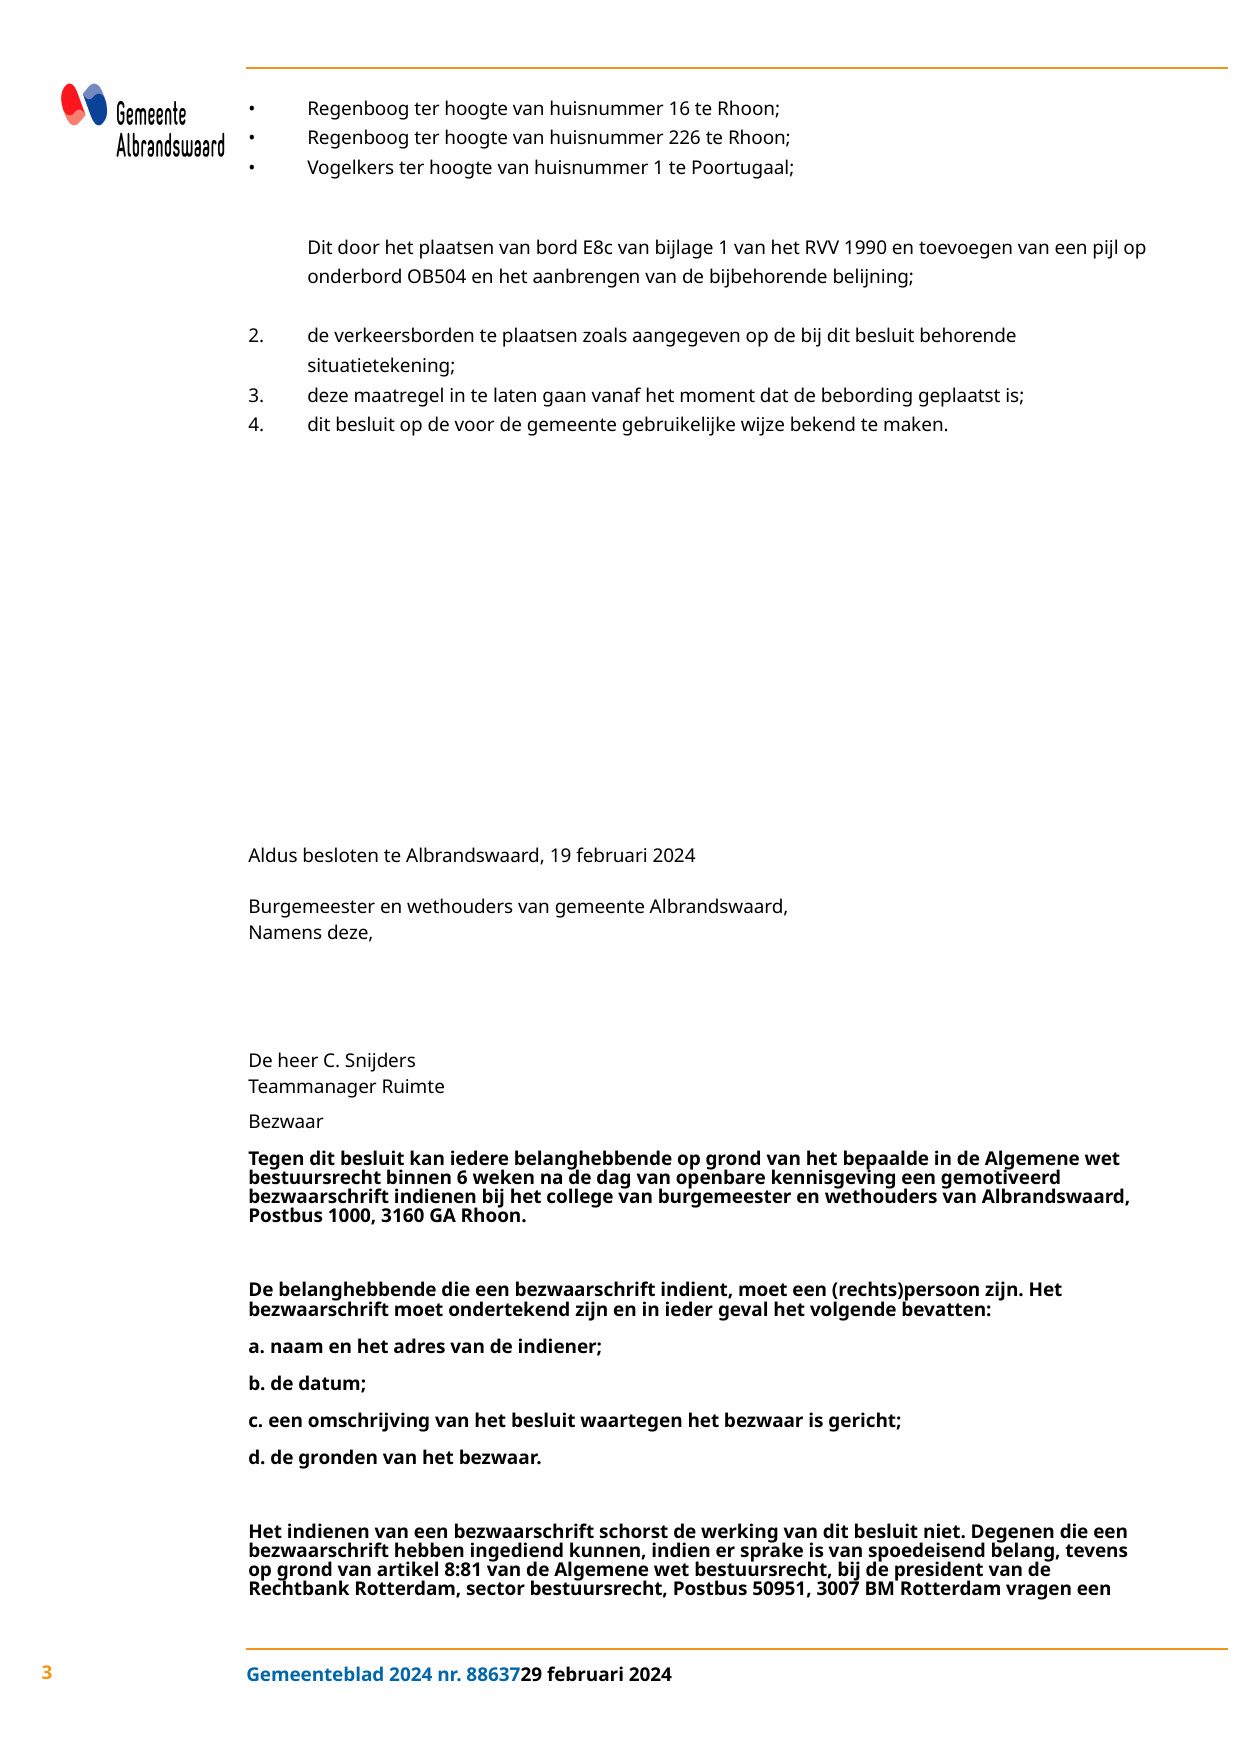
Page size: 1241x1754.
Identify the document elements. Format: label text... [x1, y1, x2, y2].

list deze maatregel in te laten gaan vanaf het moment dat de bebording geplaatst is; [248, 382, 1152, 408]
text Bezwaar [248, 1113, 1152, 1132]
list Dit door het plaatsen van bord E8c van bijlage 1 van het RVV 1990 en toevoegen van een pijl op onderbord OB504 en het aanbrengen van de bijbehorende belijning; [248, 234, 1152, 289]
text De heer C. Snijders [248, 1048, 1152, 1073]
text Aldus besloten te Albrandswaard, 19 februari 2024 [248, 842, 1152, 867]
list dit besluit op de voor de gemeente gebruikelijke wijze bekend te maken. [248, 411, 1152, 437]
text c. een omschrijving van het besluit waartegen het bezwaar is gericht; [248, 1412, 1152, 1431]
text a. naam en het adres van de indiener; [248, 1338, 1152, 1357]
text Burgemeester en wethouders van gemeente Albrandswaard, [248, 893, 1152, 919]
text Namens deze, [248, 919, 1152, 945]
text b. de datum; [248, 1375, 1152, 1394]
list Vogelkers ter hoogte van huisnummer 1 te Poortugaal; [248, 154, 1152, 180]
list de verkeersborden te plaatsen zoals aangegeven op de bij dit besluit behorende situatietekening; [248, 323, 1152, 378]
text d. de gronden van het bezwaar. [248, 1449, 1152, 1468]
list Regenboog ter hoogte van huisnummer 16 te Rhoon; [248, 95, 1152, 121]
list Regenboog ter hoogte van huisnummer 226 te Rhoon; [248, 124, 1152, 150]
text Het indienen van een bezwaarschrift schorst de werking van dit besluit niet. Degenen die een bezwaarschrift hebben ingediend kunnen, indien er sprake is van spoedeisend belang, tevens op grond van artikel 8:81 van de Algemene wet bestuursrecht, bij de president van de Rechtbank Rotterdam, sector bestuursrecht, Postbus 50951, 3007 BM Rotterdam vragen een [248, 1523, 1152, 1600]
text De belanghebbende die een bezwaarschrift indient, moet een (rechts)persoon zijn. Het bezwaarschrift moet ondertekend zijn en in ieder geval het volgende bevatten: [248, 1281, 1152, 1320]
picture [41, 47, 231, 172]
text Teammanager Ruimte [248, 1073, 1152, 1099]
text Tegen dit besluit kan iedere belanghebbende op grond van het bepaalde in de Algemene wet bestuursrecht binnen 6 weken na de dag van openbare kennisgeving een gemotiveerd bezwaarschrift indienen bij het college van burgemeester en wethouders van Albrandswaard, Postbus 1000, 3160 GA Rhoon. [248, 1150, 1152, 1227]
